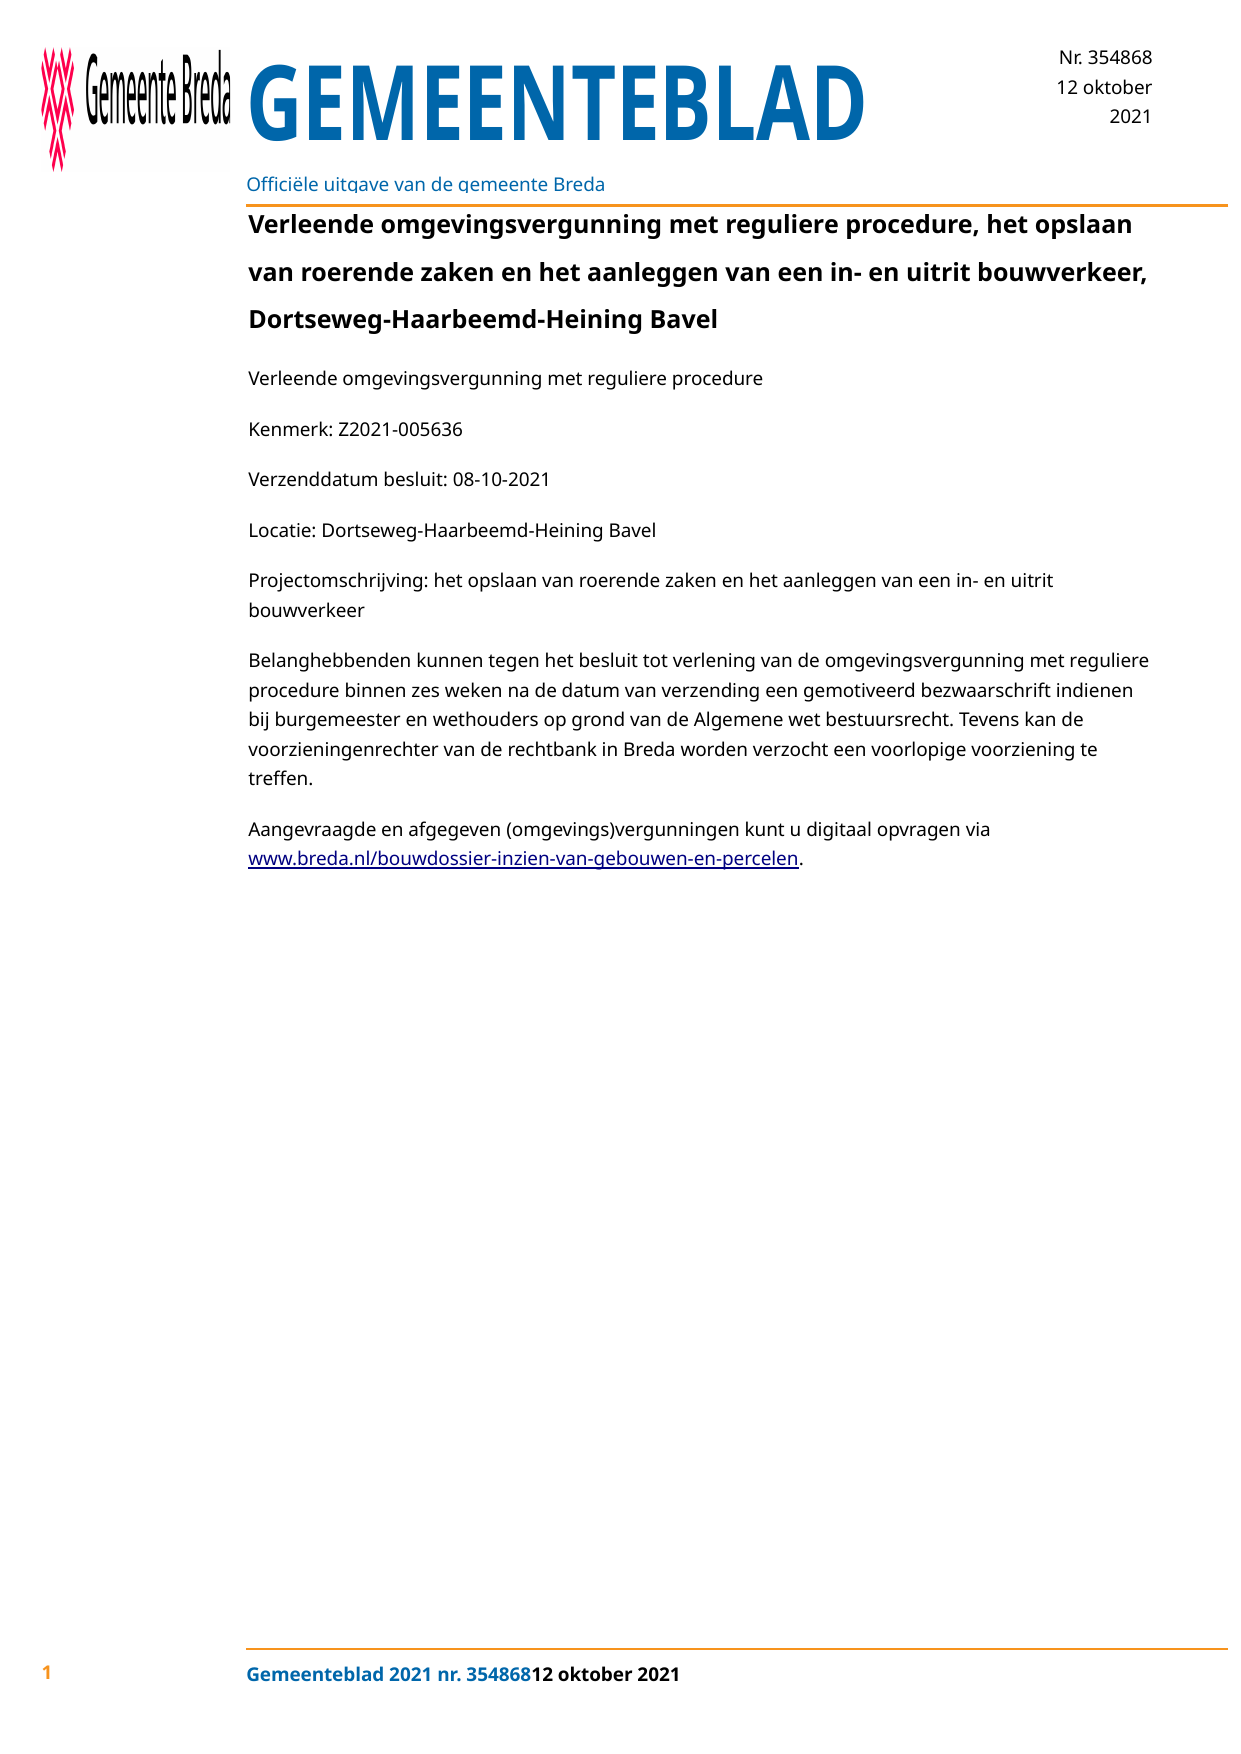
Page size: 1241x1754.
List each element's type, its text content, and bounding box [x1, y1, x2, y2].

text Projectomschrijving: het opslaan van roerende zaken en het aanleggen van een in- en uitrit bouwverkeer [248, 567, 1152, 622]
text Kenmerk: Z2021-005636 [248, 416, 1152, 442]
text Verzenddatum besluit: 08-10-2021 [248, 466, 1152, 492]
text Verleende omgevingsvergunning met reguliere procedure, het opslaan van roerende zaken en het aanleggen van een in- en uitrit bouwverkeer, Dortseweg-Haarbeemd-Heining Bavel [248, 207, 1152, 336]
picture [41, 47, 231, 172]
text Verleende omgevingsvergunning met reguliere procedure [248, 366, 1152, 391]
text Belanghebbenden kunnen tegen het besluit tot verlening van de omgevingsvergunning met reguliere procedure binnen zes weken na de datum van verzending een gemotiveerd bezwaarschrift indienen bij burgemeester en wethouders op grond van de Algemene wet bestuursrecht. Tevens kan de voorzieningenrechter van de rechtbank in Breda worden verzocht een voorlopige voorziening te treffen. [248, 647, 1152, 791]
text Locatie: Dortseweg-Haarbeemd-Heining Bavel [248, 517, 1152, 542]
text Aangevraagde en afgegeven (omgevings)vergunningen kunt u digitaal opvragen via www.breda.nl/bouwdossier-inzien-van-gebouwen-en-percelen. [248, 816, 1152, 871]
